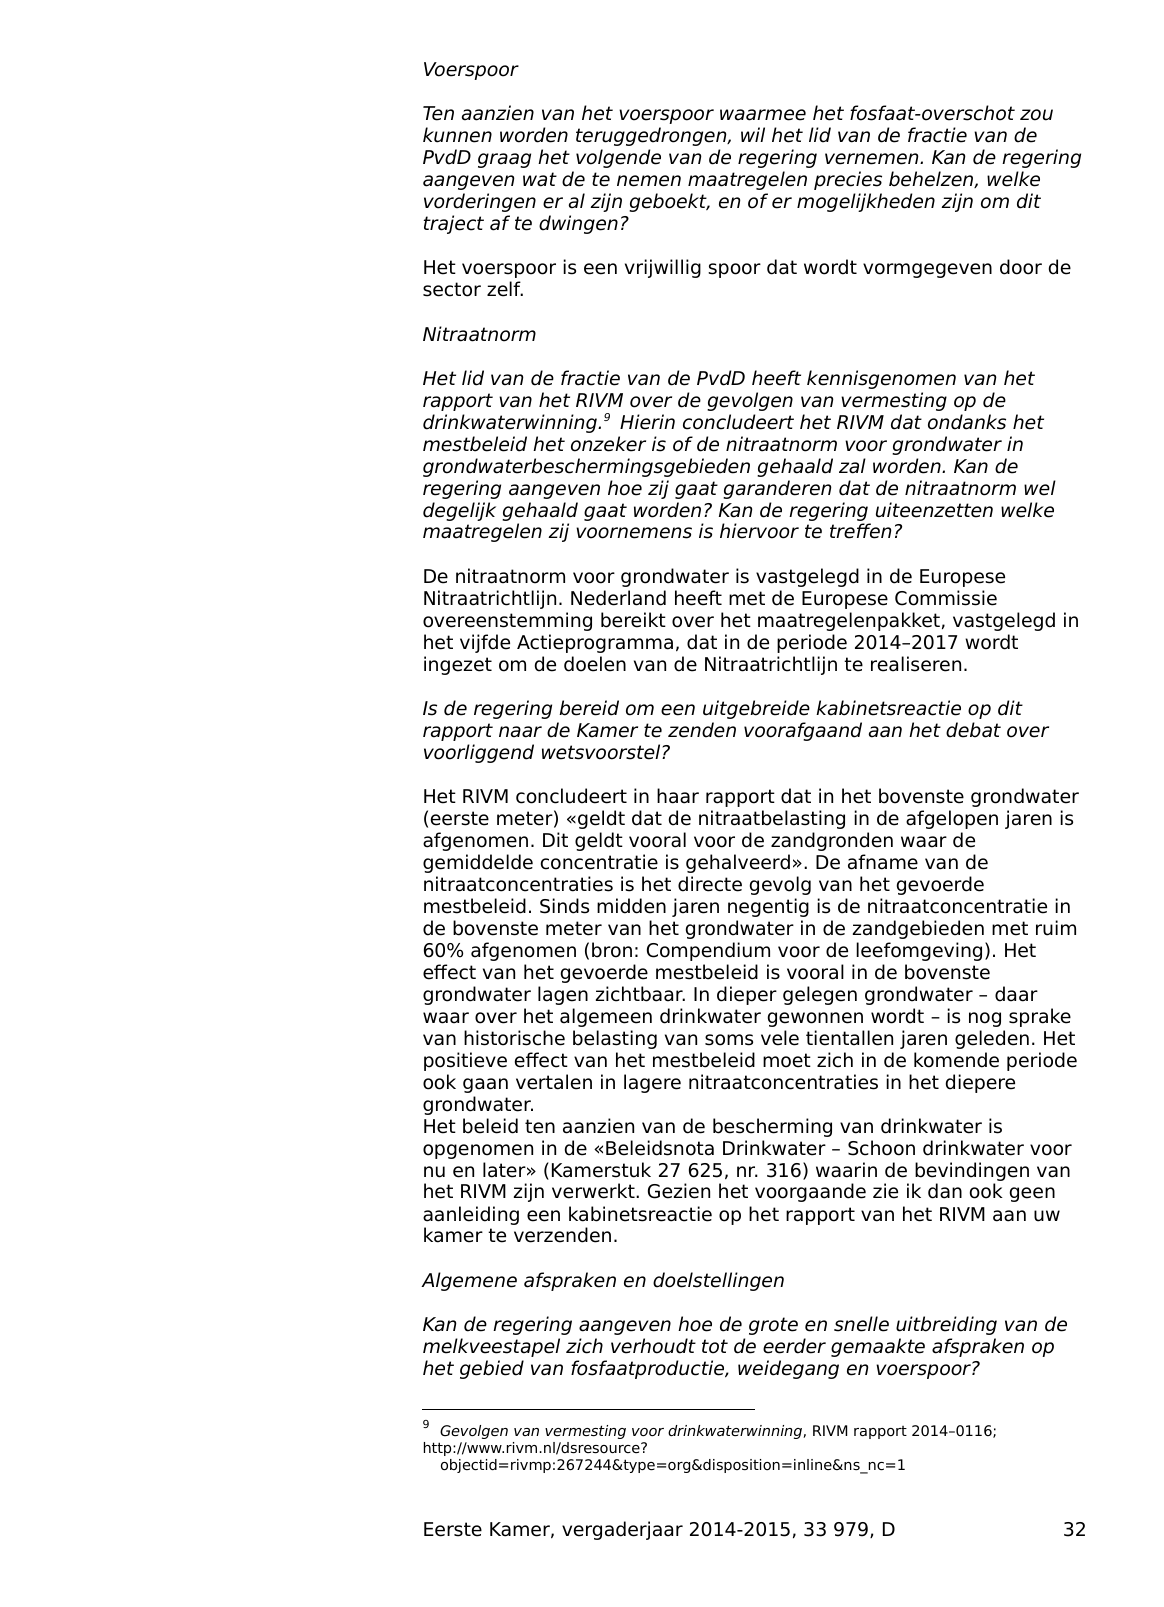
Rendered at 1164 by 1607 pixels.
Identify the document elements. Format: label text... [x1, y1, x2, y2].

text Het voerspoor is een vrijwillig spoor dat wordt vormgegeven door de sector zelf. [422, 257, 1087, 301]
text Ten aanzien van het voerspoor waarmee het fosfaat-overschot zou kunnen worden teruggedrongen, wil het lid van de fractie van de PvdD graag het volgende van de regering vernemen. Kan de regering aangeven wat de te nemen maatregelen precies behelzen, welke vorderingen er al zijn geboekt, en of er mogelijkheden zijn om dit traject af te dwingen? [422, 103, 1087, 235]
subtitle Algemene afspraken en doelstellingen [422, 1269, 1087, 1292]
text gemiddelde concentratie is gehalveerd». De afname van de nitraatconcentraties is het directe gevolg van het gevoerde mestbeleid. Sinds midden jaren negentig is de nitraatconcentratie in de bovenste meter van het grondwater in de zandgebieden met ruim 60% afgenomen (bron: Compendium voor de leefomgeving). Het effect van het gevoerde mestbeleid is vooral in de bovenste grondwater lagen zichtbaar. In dieper gelegen grondwater – daar waar over het algemeen drinkwater gewonnen wordt – is nog sprake van historische belasting van soms vele tientallen jaren geleden. Het positieve effect van het mestbeleid moet zich in de komende periode ook gaan vertalen in lagere nitraatconcentraties in het diepere grondwater. [422, 852, 1087, 1116]
subtitle Nitraatnorm [422, 323, 1087, 345]
text Het RIVM concludeert in haar rapport dat in het bovenste grondwater (eerste meter) «geldt dat de nitraatbelasting in de afgelopen jaren is afgenomen. Dit geldt vooral voor de zandgronden waar de [422, 786, 1087, 852]
text Het lid van de fractie van de PvdD heeft kennisgenomen van het rapport van het RIVM over de gevolgen van vermesting op de drinkwaterwinning. Hierin concludeert het RIVM dat ondanks het mestbeleid het onzeker is of de nitraatnorm voor grondwater in grondwaterbeschermingsgebieden gehaald zal worden. Kan de regering aangeven hoe zij gaat garanderen dat de nitraatnorm wel degelijk gehaald gaat worden? Kan de regering uiteenzetten welke maatregelen zij voornemens is hiervoor te treffen? [422, 368, 1087, 543]
text Kan de regering aangeven hoe de grote en snelle uitbreiding van de melkveestapel zich verhoudt tot de eerder gemaakte afspraken op het gebied van fosfaatproductie, weidegang en voerspoor? [422, 1314, 1087, 1380]
text Het beleid ten aanzien van de bescherming van drinkwater is opgenomen in de «Beleidsnota Drinkwater – Schoon drinkwater voor nu en later» (Kamerstuk 27 625, nr. 316) waarin de bevindingen van het RIVM zijn verwerkt. Gezien het voorgaande zie ik dan ook geen aanleiding een kabinetsreactie op het rapport van het RIVM aan uw kamer te verzenden. [422, 1116, 1087, 1247]
text De nitraatnorm voor grondwater is vastgelegd in de Europese Nitraatrichtlijn. Nederland heeft met de Europese Commissie overeenstemming bereikt over het maatregelenpakket, vastgelegd in het vijfde Actieprogramma, dat in de periode 2014–2017 wordt ingezet om de doelen van de Nitraatrichtlijn te realiseren. [422, 566, 1087, 676]
text http://www.rivm.nl/dsresource?objectid=rivmp:267244&type=org&disposition=inline&ns_nc=1 [422, 1441, 1087, 1474]
text Gevolgen van vermesting voor drinkwaterwinning, RIVM rapport 2014–0116; [422, 1418, 1087, 1441]
subtitle Voerspoor [422, 59, 1087, 81]
text Is de regering bereid om een uitgebreide kabinetsreactie op dit rapport naar de Kamer te zenden voorafgaand aan het debat over voorliggend wetsvoorstel? [422, 698, 1087, 764]
